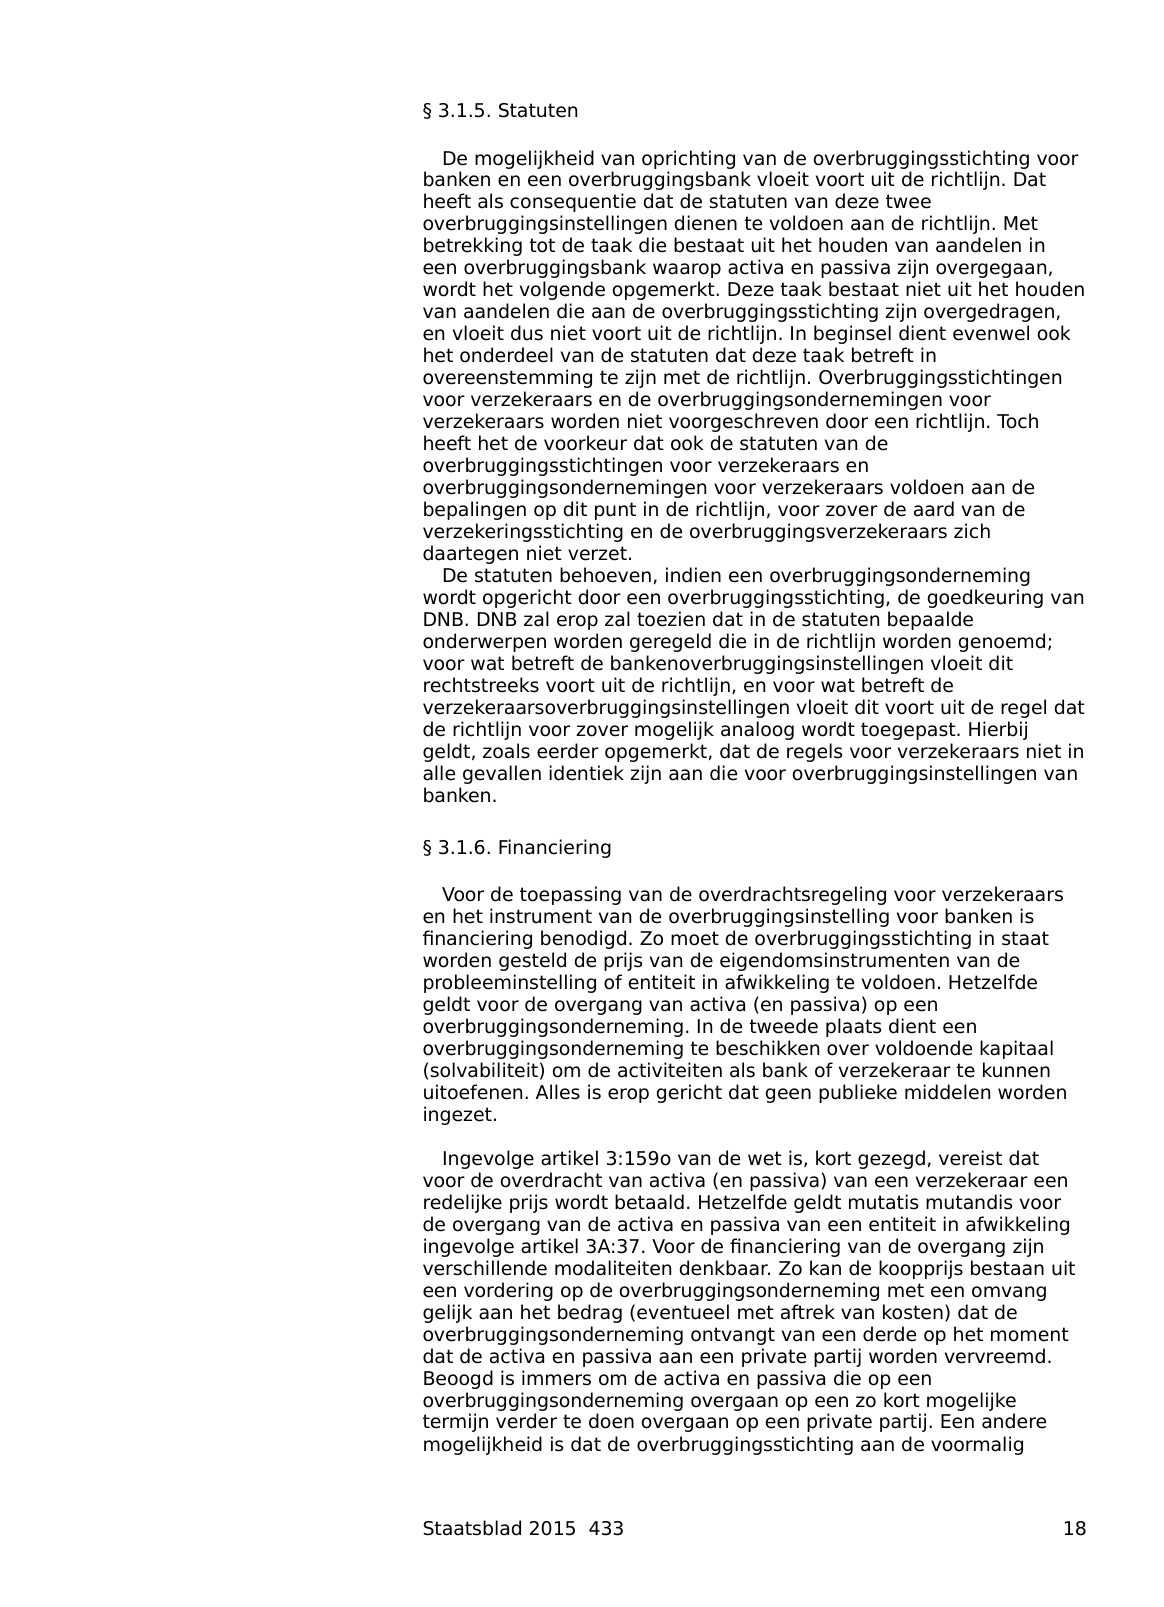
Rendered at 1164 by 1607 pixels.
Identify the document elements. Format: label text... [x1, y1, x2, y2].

text Ingevolge artikel 3:159o van de wet is, kort gezegd, vereist dat voor de overdracht van activa (en passiva) van een verzekeraar een redelijke prijs wordt betaald. Hetzelfde geldt mutatis mutandis voor de overgang van de activa en passiva van een entiteit in afwikkeling ingevolge artikel 3A:37. Voor de financiering van de overgang zijn verschillende modaliteiten denkbaar. Zo kan de koopprijs bestaan uit een vordering op de overbruggingsonderneming met een omvang gelijk aan het bedrag (eventueel met aftrek van kosten) dat de overbruggingsonderneming ontvangt van een derde op het moment dat de activa en passiva aan een private partij worden vervreemd. Beoogd is immers om de activa en passiva die op een overbruggingsonderneming overgaan op een zo kort mogelijke termijn verder te doen overgaan op een private partij. Een andere mogelijkheid is dat de overbruggingsstichting aan de voormalig [422, 1148, 1087, 1455]
subtitle § 3.1.6. Financiering [422, 837, 1087, 859]
subtitle § 3.1.5. Statuten [422, 100, 1087, 122]
text De mogelijkheid van oprichting van de overbruggingsstichting voor banken en een overbruggingsbank vloeit voort uit de richtlijn. Dat heeft als consequentie dat de statuten van deze twee overbruggingsinstellingen dienen te voldoen aan de richtlijn. Met betrekking tot de taak die bestaat uit het houden van aandelen in een overbruggingsbank waarop activa en passiva zijn overgegaan, wordt het volgende opgemerkt. Deze taak bestaat niet uit het houden van aandelen die aan de overbruggingsstichting zijn overgedragen, en vloeit dus niet voort uit de richtlijn. In beginsel dient evenwel ook het onderdeel van de statuten dat deze taak betreft in overeenstemming te zijn met de richtlijn. Overbruggingsstichtingen voor verzekeraars en de overbruggingsondernemingen voor verzekeraars worden niet voorgeschreven door een richtlijn. Toch heeft het de voorkeur dat ook de statuten van de overbruggingsstichtingen voor verzekeraars en overbruggingsondernemingen voor verzekeraars voldoen aan de bepalingen op dit punt in de richtlijn, voor zover de aard van de verzekeringsstichting en de overbruggingsverzekeraars zich daartegen niet verzet. [422, 147, 1087, 565]
text De statuten behoeven, indien een overbruggingsonderneming wordt opgericht door een overbruggingsstichting, de goedkeuring van DNB. DNB zal erop zal toezien dat in de statuten bepaalde onderwerpen worden geregeld die in de richtlijn worden genoemd; voor wat betreft de bankenoverbruggingsinstellingen vloeit dit rechtstreeks voort uit de richtlijn, en voor wat betreft de verzekeraarsoverbruggingsinstellingen vloeit dit voort uit de regel dat de richtlijn voor zover mogelijk analoog wordt toegepast. Hierbij geldt, zoals eerder opgemerkt, dat de regels voor verzekeraars niet in alle gevallen identiek zijn aan die voor overbruggingsinstellingen van banken. [422, 565, 1087, 807]
text Voor de toepassing van de overdrachtsregeling voor verzekeraars en het instrument van de overbruggingsinstelling voor banken is financiering benodigd. Zo moet de overbruggingsstichting in staat worden gesteld de prijs van de eigendomsinstrumenten van de probleeminstelling of entiteit in afwikkeling te voldoen. Hetzelfde geldt voor de overgang van activa (en passiva) op een overbruggingsonderneming. In de tweede plaats dient een overbruggingsonderneming te beschikken over voldoende kapitaal (solvabiliteit) om de activiteiten als bank of verzekeraar te kunnen uitoefenen. Alles is erop gericht dat geen publieke middelen worden ingezet. [422, 884, 1087, 1126]
